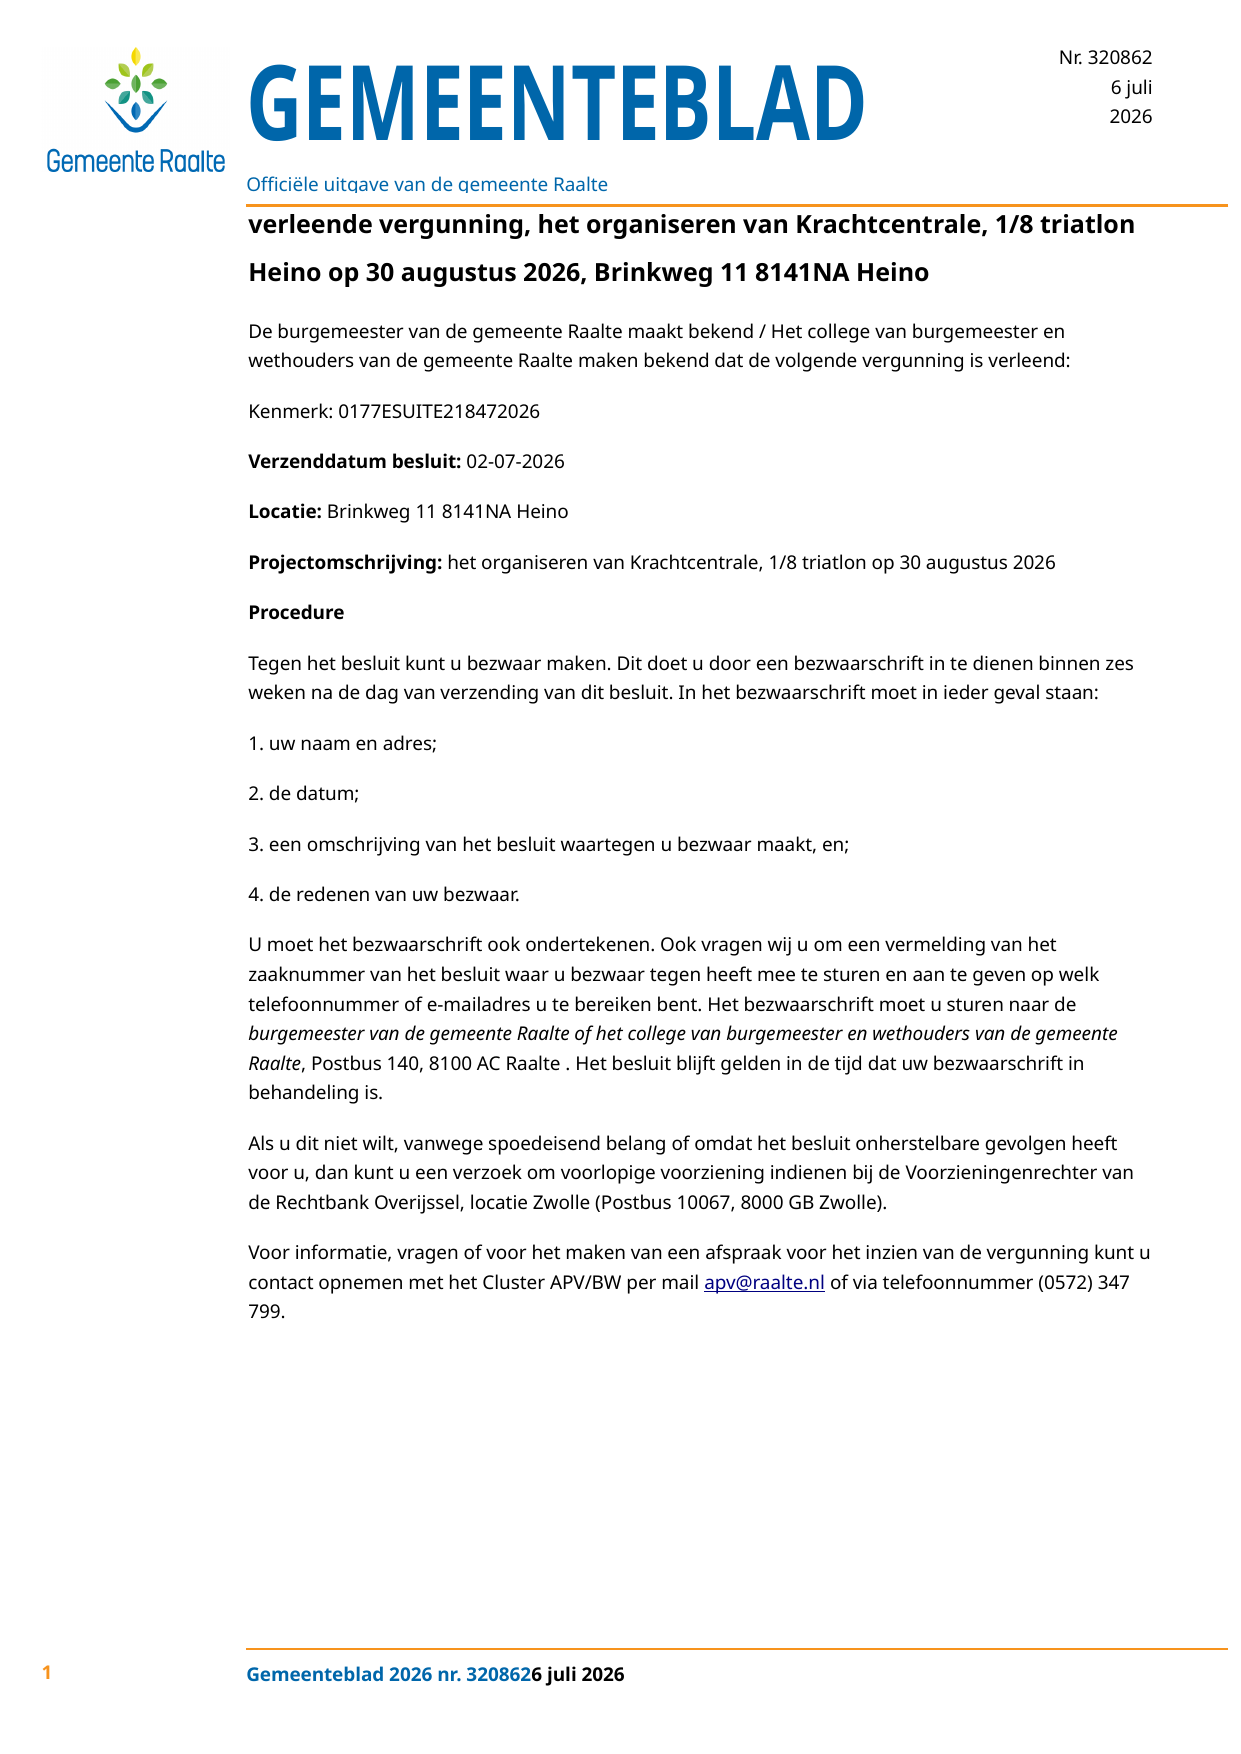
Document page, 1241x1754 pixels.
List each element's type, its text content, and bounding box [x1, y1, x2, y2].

text verleende vergunning, het organiseren van Krachtcentrale, 1/8 triatlon Heino op 30 augustus 2026, Brinkweg 11 8141NA Heino [248, 207, 1152, 288]
text 2. de datum; [248, 780, 1152, 806]
text Tegen het besluit kunt u bezwaar maken. Dit doet u door een bezwaarschrift in te dienen binnen zes weken na de dag van verzending van dit besluit. In het bezwaarschrift moet in ieder geval staan: [248, 650, 1152, 705]
text 1. uw naam en adres; [248, 730, 1152, 756]
text Als u dit niet wilt, vanwege spoedeisend belang of omdat het besluit onherstelbare gevolgen heeft voor u, dan kunt u een verzoek om voorlopige voorziening indienen bij de Voorzieningenrechter van de Rechtbank Overijssel, locatie Zwolle (Postbus 10067, 8000 GB Zwolle). [248, 1130, 1152, 1215]
text Locatie: Brinkweg 11 8141NA Heino [248, 499, 1152, 524]
text 4. de redenen van uw bezwaar. [248, 881, 1152, 907]
text U moet het bezwaarschrift ook ondertekenen. Ook vragen wij u om een vermelding van het zaaknummer van het besluit waar u bezwaar tegen heeft mee te sturen en aan te geven op welk telefoonnummer of e-mailadres u te bereiken bent. Het bezwaarschrift moet u sturen naar de burgemeester van de gemeente Raalte of het college van burgemeester en wethouders van de gemeente Raalte, Postbus 140, 8100 AC Raalte . Het besluit blijft gelden in de tijd dat uw bezwaarschrift in behandeling is. [248, 932, 1152, 1105]
text 3. een omschrijving van het besluit waartegen u bezwaar maakt, en; [248, 831, 1152, 857]
text Voor informatie, vragen of voor het maken van een afspraak voor het inzien van de vergunning kunt u contact opnemen met het Cluster APV/BW per mail apv@raalte.nl of via telefoonnummer (0572) 347 799. [248, 1239, 1152, 1324]
text Kenmerk: 0177ESUITE218472026 [248, 398, 1152, 424]
text De burgemeester van de gemeente Raalte maakt bekend / Het college van burgemeester en wethouders van de gemeente Raalte maken bekend dat de volgende vergunning is verleend: [248, 318, 1152, 373]
text Projectomschrijving: het organiseren van Krachtcentrale, 1/8 triatlon op 30 augustus 2026 [248, 549, 1152, 575]
text Verzenddatum besluit: 02-07-2026 [248, 448, 1152, 474]
text Procedure [248, 599, 1152, 625]
picture [41, 47, 231, 172]
